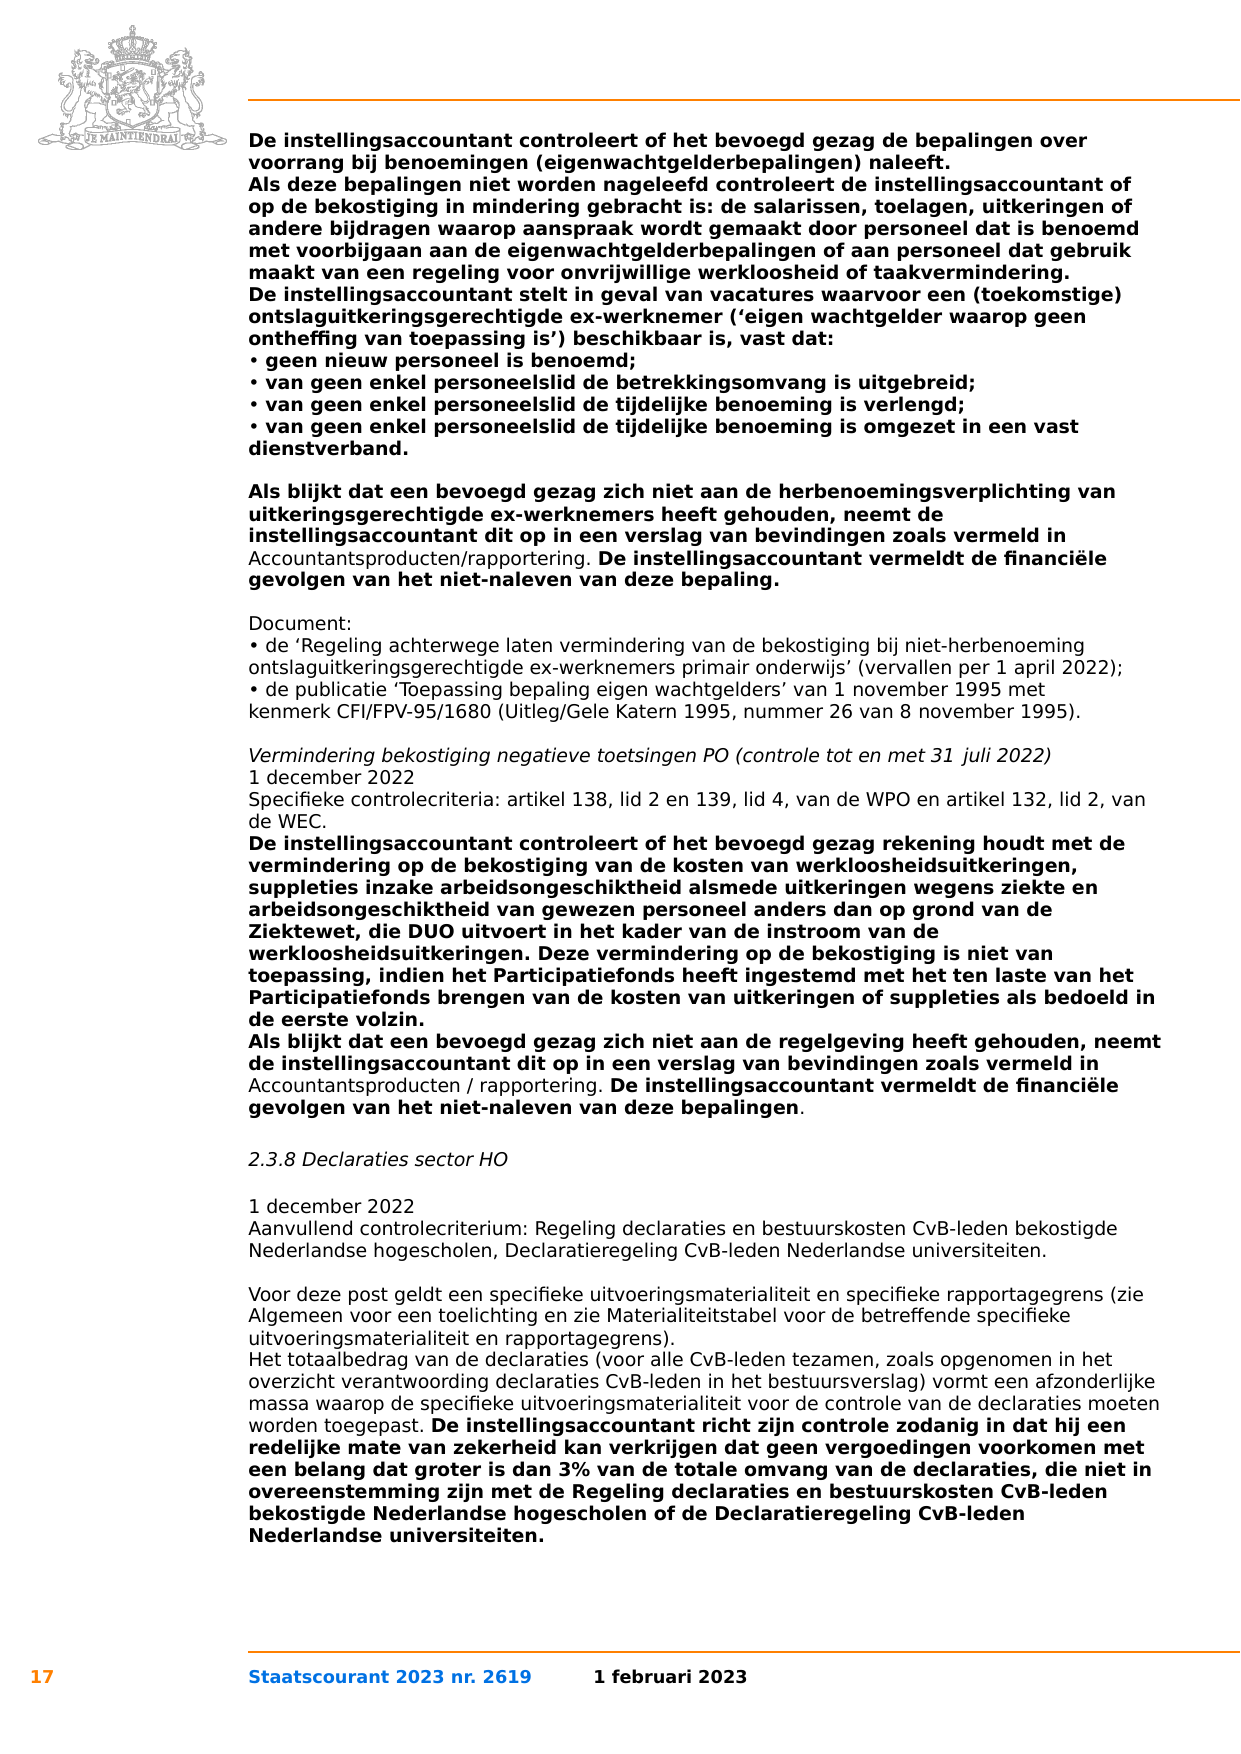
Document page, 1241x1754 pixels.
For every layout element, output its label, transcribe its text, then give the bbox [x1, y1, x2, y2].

text 1 december 2022 [248, 767, 1163, 789]
text • van geen enkel personeelslid de betrekkingsomvang is uitgebreid; [248, 372, 1163, 394]
text • van geen enkel personeelslid de tijdelijke benoeming is omgezet in een vast dienstverband. [248, 416, 1163, 459]
text Vermindering bekostiging negatieve toetsingen PO (controle tot en met 31 juli 2022) [248, 745, 1163, 767]
text Als blijkt dat een bevoegd gezag zich niet aan de regelgeving heeft gehouden, neemt de instellingsaccountant dit op in een verslag van bevindingen zoals vermeld in Accountantsproducten / rapportering. De instellingsaccountant vermeldt de financiële gevolgen van het niet-naleven van deze bepalingen. [248, 1031, 1163, 1119]
text Voor deze post geldt een specifieke uitvoeringsmaterialiteit en specifieke rapportagegrens (zie Algemeen voor een toelichting en zie Materialiteitstabel voor de betreffende specifieke uitvoeringsmaterialiteit en rapportagegrens). [248, 1283, 1163, 1349]
text Aanvullend controlecriterium: Regeling declaraties en bestuurskosten CvB-leden bekostigde Nederlandse hogescholen, Declaratieregeling CvB-leden Nederlandse universiteiten. [248, 1218, 1163, 1262]
text Het totaalbedrag van de declaraties (voor alle CvB-leden tezamen, zoals opgenomen in het overzicht verantwoording declaraties CvB-leden in het bestuursverslag) vormt een afzonderlijke massa waarop de specifieke uitvoeringsmaterialiteit voor de controle van de declaraties moeten worden toegepast. De instellingsaccountant richt zijn controle zodanig in dat hij een redelijke mate van zekerheid kan verkrijgen dat geen vergoedingen voorkomen met een belang dat groter is dan 3% van de totale omvang van de declaraties, die niet in overeenstemming zijn met de Regeling declaraties en bestuurskosten CvB-leden bekostigde Nederlandse hogescholen of de Declaratieregeling CvB-leden Nederlandse universiteiten. [248, 1349, 1163, 1547]
text 1 december 2022 [248, 1196, 1163, 1218]
text • de ‘Regeling achterwege laten vermindering van de bekostiging bij niet-herbenoeming ontslaguitkeringsgerechtigde ex-werknemers primair onderwijs’ (vervallen per 1 april 2022); [248, 635, 1163, 679]
text De instellingsaccountant stelt in geval van vacatures waarvoor een (toekomstige) ontslaguitkeringsgerechtigde ex-werknemer (‘eigen wachtgelder waarop geen ontheffing van toepassing is’) beschikbaar is, vast dat: [248, 284, 1163, 350]
text • de publicatie ‘Toepassing bepaling eigen wachtgelders’ van 1 november 1995 met kenmerk CFI/FPV-95/1680 (Uitleg/Gele Katern 1995, nummer 26 van 8 november 1995). [248, 679, 1163, 723]
text Als deze bepalingen niet worden nageleefd controleert de instellingsaccountant of op de bekostiging in mindering gebracht is: de salarissen, toelagen, uitkeringen of andere bijdragen waarop aanspraak wordt gemaakt door personeel dat is benoemd met voorbijgaan aan de eigenwachtgelderbepalingen of aan personeel dat gebruik maakt van een regeling voor onvrijwillige werkloosheid of taakvermindering. [248, 174, 1163, 284]
text Document: [248, 613, 1163, 635]
picture [38, 25, 227, 150]
text Als blijkt dat een bevoegd gezag zich niet aan de herbenoemingsverplichting van uitkeringsgerechtigde ex-werknemers heeft gehouden, neemt de instellingsaccountant dit op in een verslag van bevindingen zoals vermeld in Accountantsproducten/rapportering. De instellingsaccountant vermeldt de financiële gevolgen van het niet-naleven van deze bepaling. [248, 481, 1163, 591]
text • van geen enkel personeelslid de tijdelijke benoeming is verlengd; [248, 394, 1163, 416]
subtitle 2.3.8 Declaraties sector HO [248, 1149, 1163, 1171]
text De instellingsaccountant controleert of het bevoegd gezag rekening houdt met de vermindering op de bekostiging van de kosten van werkloosheidsuitkeringen, suppleties inzake arbeidsongeschiktheid alsmede uitkeringen wegens ziekte en arbeidsongeschiktheid van gewezen personeel anders dan op grond van de Ziektewet, die DUO uitvoert in het kader van de instroom van de werkloosheidsuitkeringen. Deze vermindering op de bekostiging is niet van toepassing, indien het Participatiefonds heeft ingestemd met het ten laste van het Participatiefonds brengen van de kosten van uitkeringen of suppleties als bedoeld in de eerste volzin. [248, 833, 1163, 1031]
text • geen nieuw personeel is benoemd; [248, 350, 1163, 372]
text Specifieke controlecriteria: artikel 138, lid 2 en 139, lid 4, van de WPO en artikel 132, lid 2, van de WEC. [248, 789, 1163, 833]
text De instellingsaccountant controleert of het bevoegd gezag de bepalingen over voorrang bij benoemingen (eigenwachtgelderbepalingen) naleeft. [248, 130, 1163, 174]
